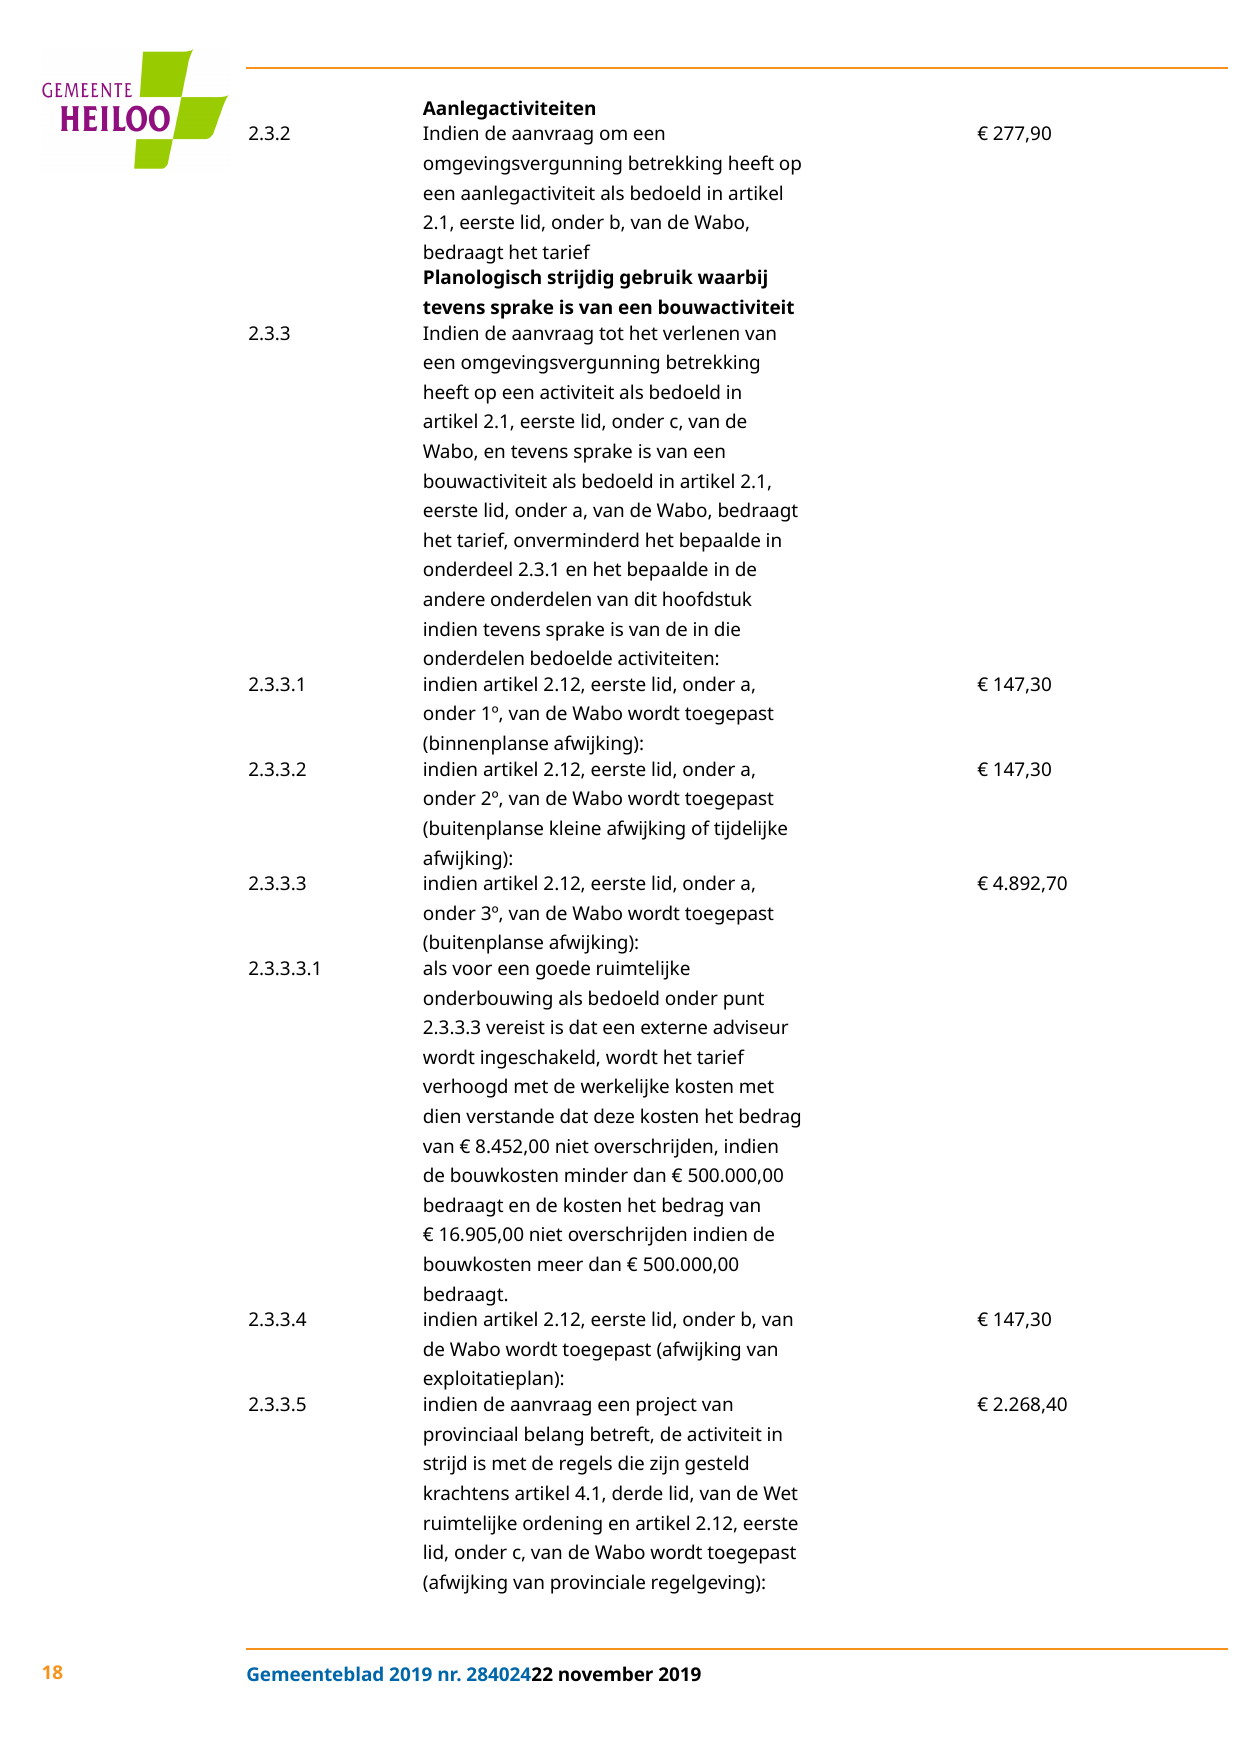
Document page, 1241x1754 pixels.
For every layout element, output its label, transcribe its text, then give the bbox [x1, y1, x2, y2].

table_cell [802, 955, 977, 1306]
table_cell € 277,90 [977, 121, 1152, 264]
table_cell [802, 756, 977, 870]
table_cell 2.3.3.3 [248, 870, 423, 955]
table_cell 2.3.3 [248, 320, 423, 671]
table_cell [977, 955, 1152, 1306]
table_cell indien artikel 2.12, eerste lid, onder a, onder 3º, van de Wabo wordt toegepast (buitenplanse afwijking): [423, 870, 802, 955]
table_cell 2.3.3.3.1 [248, 955, 423, 1306]
table_cell [802, 870, 977, 955]
table_cell € 2.268,40 [977, 1391, 1152, 1594]
table_cell indien artikel 2.12, eerste lid, onder a, onder 2º, van de Wabo wordt toegepast (buitenplanse kleine afwijking of tijdelijke afwijking): [423, 756, 802, 870]
table_cell 2.3.3.5 [248, 1391, 423, 1594]
table_cell [802, 1306, 977, 1391]
table_cell indien artikel 2.12, eerste lid, onder a, onder 1º, van de Wabo wordt toegepast (binnenplanse afwijking): [423, 671, 802, 756]
table_cell € 147,30 [977, 1306, 1152, 1391]
table_cell Planologisch strijdig gebruik waarbij tevens sprake is van een bouwactiviteit [423, 265, 802, 320]
table_cell [802, 265, 977, 320]
table_cell [977, 320, 1152, 671]
table_cell [977, 265, 1152, 320]
table_cell [802, 320, 977, 671]
table_cell € 147,30 [977, 671, 1152, 756]
table_cell [248, 265, 423, 320]
table_cell 2.3.3.1 [248, 671, 423, 756]
table_cell 2.3.3.4 [248, 1306, 423, 1391]
table_cell [977, 95, 1152, 121]
table_cell [802, 95, 977, 121]
table_cell indien artikel 2.12, eerste lid, onder b, van de Wabo wordt toegepast (afwijking van exploitatieplan): [423, 1306, 802, 1391]
table_cell [802, 121, 977, 264]
table_cell [248, 95, 423, 121]
table_cell € 147,30 [977, 756, 1152, 870]
table_cell Indien de aanvraag om een omgevingsvergunning betrekking heeft op een aanlegactiviteit als bedoeld in artikel 2.1, eerste lid, onder b, van de Wabo, bedraagt het tarief [423, 121, 802, 264]
table_cell indien de aanvraag een project van provinciaal belang betreft, de activiteit in strijd is met de regels die zijn gesteld krachtens artikel 4.1, derde lid, van de Wet ruimtelijke ordening en artikel 2.12, eerste lid, onder c, van de Wabo wordt toegepast (afwijking van provinciale regelgeving): [423, 1391, 802, 1594]
picture [41, 47, 231, 172]
table_cell Aanlegactiviteiten [423, 95, 802, 121]
table_cell € 4.892,70 [977, 870, 1152, 955]
table_cell [802, 1391, 977, 1594]
table_cell 2.3.2 [248, 121, 423, 264]
table_cell 2.3.3.2 [248, 756, 423, 870]
table_cell Indien de aanvraag tot het verlenen van een omgevingsvergunning betrekking heeft op een activiteit als bedoeld in artikel 2.1, eerste lid, onder c, van de Wabo, en tevens sprake is van een bouwactiviteit als bedoeld in artikel 2.1, eerste lid, onder a, van de Wabo, bedraagt het tarief, onverminderd het bepaalde in onderdeel 2.3.1 en het bepaalde in de andere onderdelen van dit hoofdstuk indien tevens sprake is van de in die onderdelen bedoelde activiteiten: [423, 320, 802, 671]
table_cell [802, 671, 977, 756]
table_cell als voor een goede ruimtelijke onderbouwing als bedoeld onder punt 2.3.3.3 vereist is dat een externe adviseur wordt ingeschakeld, wordt het tarief verhoogd met de werkelijke kosten met dien verstande dat deze kosten het bedrag van € 8.452,00 niet overschrijden, indien de bouwkosten minder dan € 500.000,00 bedraagt en de kosten het bedrag van € 16.905,00 niet overschrijden indien de bouwkosten meer dan € 500.000,00 bedraagt. [423, 955, 802, 1306]
